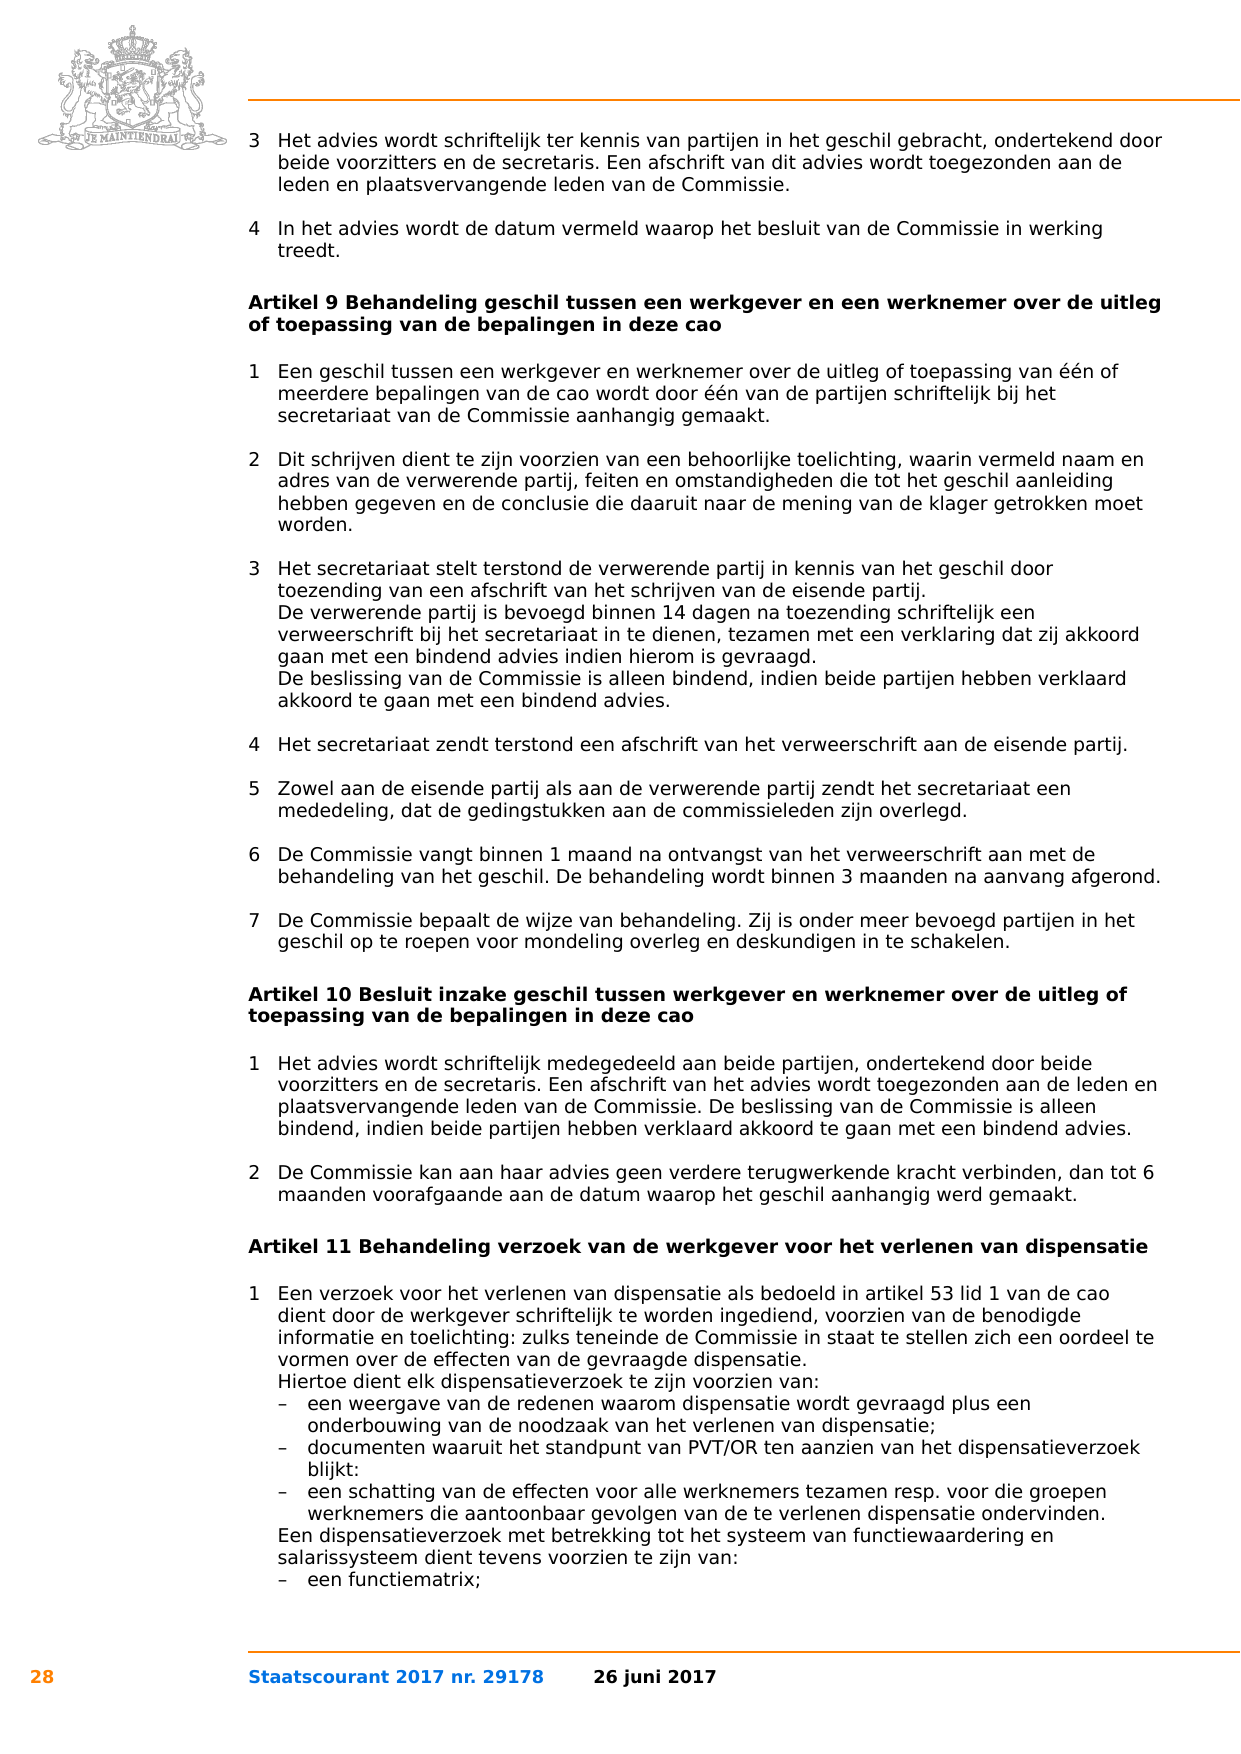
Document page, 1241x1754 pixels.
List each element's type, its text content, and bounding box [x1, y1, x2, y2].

text 1 Het advies wordt schriftelijk medegedeeld aan beide partijen, ondertekend door beide voorzitters en de secretaris. Een afschrift van het advies wordt toegezonden aan de leden en plaatsvervangende leden van de Commissie. De beslissing van de Commissie is alleen bindend, indien beide partijen hebben verklaard akkoord te gaan met een bindend advies. [248, 1052, 1163, 1140]
picture [38, 25, 227, 150]
text 7 De Commissie bepaalt de wijze van behandeling. Zij is onder meer bevoegd partijen in het geschil op te roepen voor mondeling overleg en deskundigen in te schakelen. [248, 909, 1163, 953]
text Hiertoe dient elk dispensatieverzoek te zijn voorzien van: [277, 1371, 1163, 1393]
text 1 Een geschil tussen een werkgever en werknemer over de uitleg of toepassing van één of meerdere bepalingen van de cao wordt door één van de partijen schriftelijk bij het secretariaat van de Commissie aanhangig gemaakt. [248, 361, 1163, 427]
text De beslissing van de Commissie is alleen bindend, indien beide partijen hebben verklaard akkoord te gaan met een bindend advies. [277, 668, 1163, 712]
text 2 De Commissie kan aan haar advies geen verdere terugwerkende kracht verbinden, dan tot 6 maanden voorafgaande aan de datum waarop het geschil aanhangig werd gemaakt. [248, 1162, 1163, 1206]
text 6 De Commissie vangt binnen 1 maand na ontvangst van het verweerschrift aan met de behandeling van het geschil. De behandeling wordt binnen 3 maanden na aanvang afgerond. [248, 844, 1163, 888]
text 2 Dit schrijven dient te zijn voorzien van een behoorlijke toelichting, waarin vermeld naam en adres van de verwerende partij, feiten en omstandigheden die tot het geschil aanleiding hebben gegeven en de conclusie die daaruit naar de mening van de klager getrokken moet worden. [248, 448, 1163, 536]
text De verwerende partij is bevoegd binnen 14 dagen na toezending schriftelijk een verweerschrift bij het secretariaat in te dienen, tezamen met een verklaring dat zij akkoord gaan met een bindend advies indien hierom is gevraagd. [277, 602, 1163, 668]
text 3 Het secretariaat stelt terstond de verwerende partij in kennis van het geschil door toezending van een afschrift van het schrijven van de eisende partij. [248, 558, 1163, 602]
subtitle Artikel 11 Behandeling verzoek van de werkgever voor het verlenen van dispensatie [248, 1236, 1163, 1258]
text – een functiematrix; [278, 1569, 1163, 1591]
text 3 Het advies wordt schriftelijk ter kennis van partijen in het geschil gebracht, ondertekend door beide voorzitters en de secretaris. Een afschrift van dit advies wordt toegezonden aan de leden en plaatsvervangende leden van de Commissie. [248, 130, 1163, 196]
text – documenten waaruit het standpunt van PVT/OR ten aanzien van het dispensatieverzoek blijkt: [278, 1437, 1163, 1481]
text 5 Zowel aan de eisende partij als aan de verwerende partij zendt het secretariaat een mededeling, dat de gedingstukken aan de commissieleden zijn overlegd. [248, 778, 1163, 822]
text 4 Het secretariaat zendt terstond een afschrift van het verweerschrift aan de eisende partij. [248, 734, 1163, 756]
text – een weergave van de redenen waarom dispensatie wordt gevraagd plus een onderbouwing van de noodzaak van het verlenen van dispensatie; [278, 1393, 1163, 1437]
text 4 In het advies wordt de datum vermeld waarop het besluit van de Commissie in werking treedt. [248, 218, 1163, 262]
subtitle Artikel 9 Behandeling geschil tussen een werkgever en een werknemer over de uitleg of toepassing van de bepalingen in deze cao [248, 292, 1163, 336]
text Een dispensatieverzoek met betrekking tot het systeem van functiewaardering en salarissysteem dient tevens voorzien te zijn van: [277, 1525, 1163, 1569]
text – een schatting van de effecten voor alle werknemers tezamen resp. voor die groepen werknemers die aantoonbaar gevolgen van de te verlenen dispensatie ondervinden. [278, 1481, 1163, 1525]
text 1 Een verzoek voor het verlenen van dispensatie als bedoeld in artikel 53 lid 1 van de cao dient door de werkgever schriftelijk te worden ingediend, voorzien van de benodigde informatie en toelichting: zulks teneinde de Commissie in staat te stellen zich een oordeel te vormen over de effecten van de gevraagde dispensatie. [248, 1283, 1163, 1371]
subtitle Artikel 10 Besluit inzake geschil tussen werkgever en werknemer over de uitleg of toepassing van de bepalingen in deze cao [248, 983, 1163, 1027]
